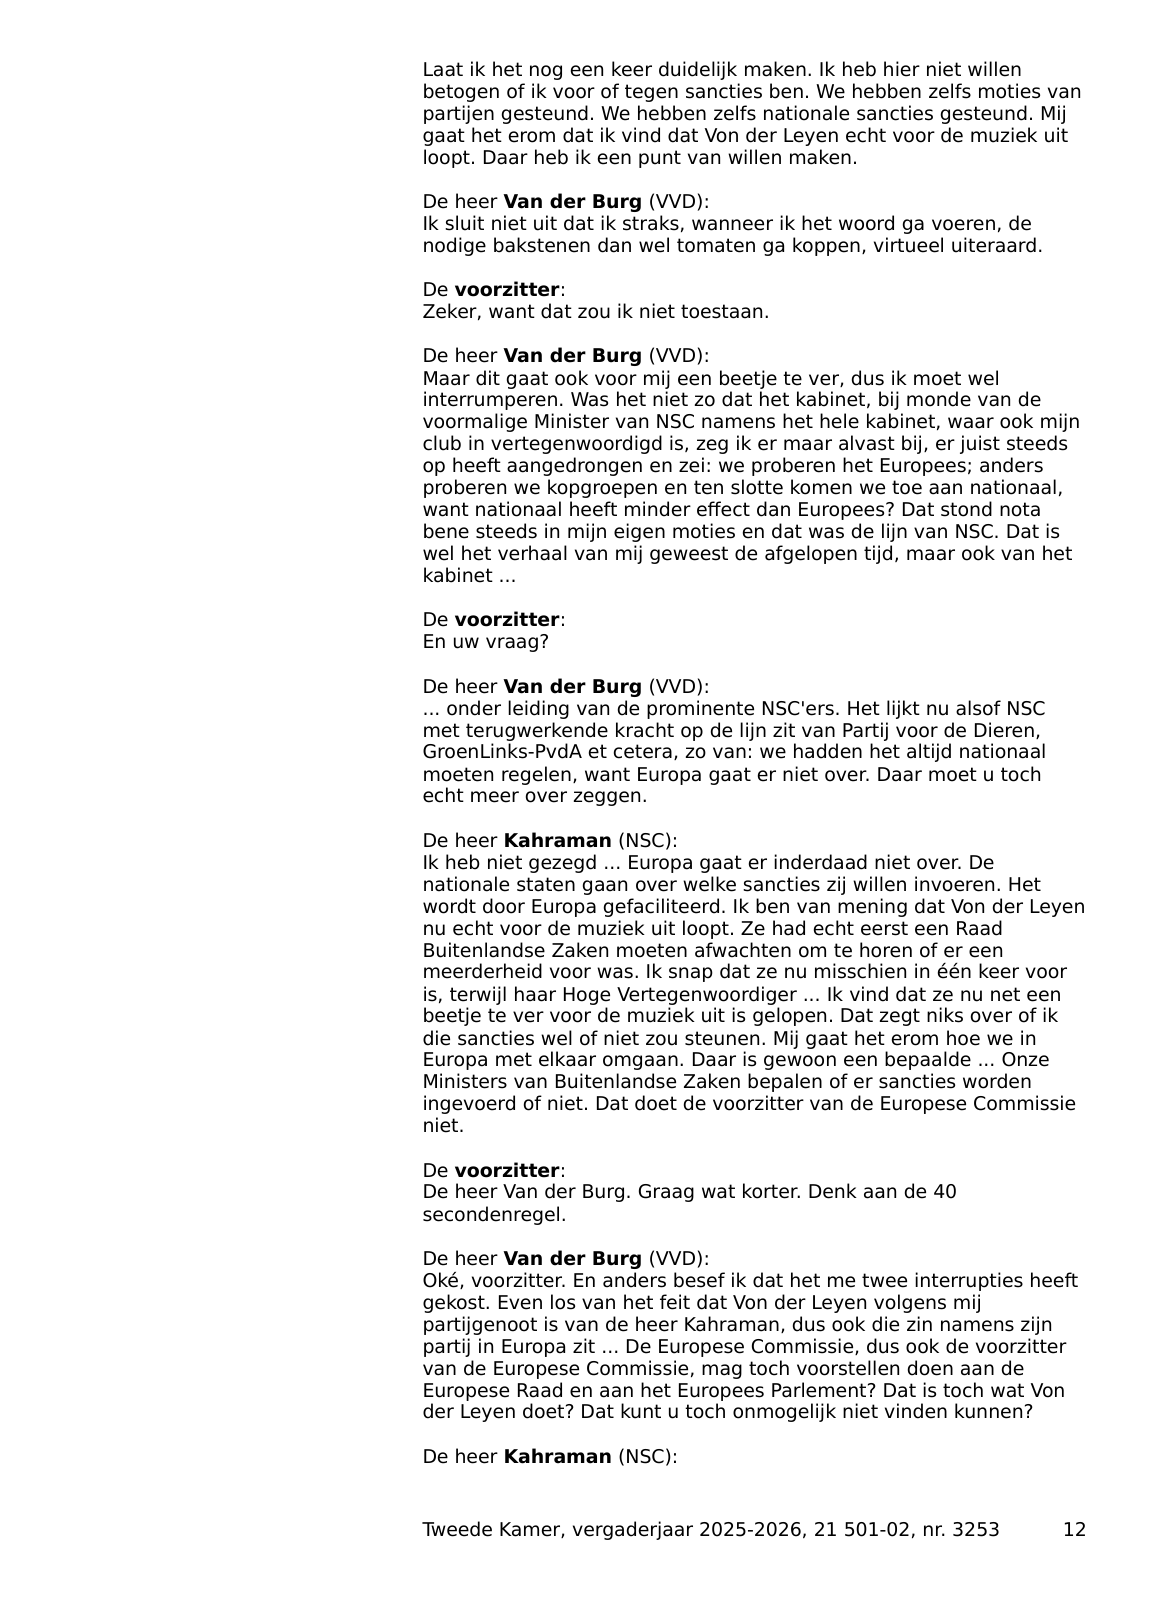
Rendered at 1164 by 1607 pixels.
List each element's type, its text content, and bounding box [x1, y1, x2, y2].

text De heer Van der Burg. Graag wat korter. Denk aan de 40 secondenregel. [422, 1181, 1087, 1225]
text De voorzitter: [422, 609, 1087, 631]
text Ik sluit niet uit dat ik straks, wanneer ik het woord ga voeren, de nodige bakstenen dan wel tomaten ga koppen, virtueel uiteraard. [422, 213, 1087, 257]
text De heer Van der Burg (VVD): [422, 191, 1087, 213]
text Ik heb niet gezegd ... Europa gaat er inderdaad niet over. De nationale staten gaan over welke sancties zij willen invoeren. Het wordt door Europa gefaciliteerd. Ik ben van mening dat Von der Leyen nu echt voor de muziek uit loopt. Ze had echt eerst een Raad Buitenlandse Zaken moeten afwachten om te horen of er een meerderheid voor was. Ik snap dat ze nu misschien in één keer voor is, terwijl haar Hoge Vertegenwoordiger ... Ik vind dat ze nu net een beetje te ver voor de muziek uit is gelopen. Dat zegt niks over of ik die sancties wel of niet zou steunen. Mij gaat het erom hoe we in Europa met elkaar omgaan. Daar is gewoon een bepaalde ... Onze Ministers van Buitenlandse Zaken bepalen of er sancties worden ingevoerd of niet. Dat doet de voorzitter van de Europese Commissie niet. [422, 852, 1087, 1137]
text De voorzitter: [422, 1159, 1087, 1181]
text De heer Kahraman (NSC): [422, 1446, 1087, 1468]
text Laat ik het nog een keer duidelijk maken. Ik heb hier niet willen betogen of ik voor of tegen sancties ben. We hebben zelfs moties van partijen gesteund. We hebben zelfs nationale sancties gesteund. Mij gaat het erom dat ik vind dat Von der Leyen echt voor de muziek uit loopt. Daar heb ik een punt van willen maken. [422, 59, 1087, 169]
text Maar dit gaat ook voor mij een beetje te ver, dus ik moet wel interrumperen. Was het niet zo dat het kabinet, bij monde van de voormalige Minister van NSC namens het hele kabinet, waar ook mijn club in vertegenwoordigd is, zeg ik er maar alvast bij, er juist steeds op heeft aangedrongen en zei: we proberen het Europees; anders proberen we kopgroepen en ten slotte komen we toe aan nationaal, want nationaal heeft minder effect dan Europees? Dat stond nota bene steeds in mijn eigen moties en dat was de lijn van NSC. Dat is wel het verhaal van mij geweest de afgelopen tijd, maar ook van het kabinet ... [422, 367, 1087, 587]
text De heer Van der Burg (VVD): [422, 345, 1087, 367]
text Zeker, want dat zou ik niet toestaan. [422, 301, 1087, 323]
text ... onder leiding van de prominente NSC'ers. Het lijkt nu alsof NSC met terugwerkende kracht op de lijn zit van Partij voor de Dieren, GroenLinks-PvdA et cetera, zo van: we hadden het altijd nationaal moeten regelen, want Europa gaat er niet over. Daar moet u toch echt meer over zeggen. [422, 697, 1087, 807]
text De voorzitter: [422, 279, 1087, 301]
text En uw vraag? [422, 631, 1087, 653]
text De heer Van der Burg (VVD): [422, 676, 1087, 697]
text De heer Van der Burg (VVD): [422, 1248, 1087, 1269]
text De heer Kahraman (NSC): [422, 829, 1087, 852]
text Oké, voorzitter. En anders besef ik dat het me twee interrupties heeft gekost. Even los van het feit dat Von der Leyen volgens mij partijgenoot is van de heer Kahraman, dus ook die zin namens zijn partij in Europa zit ... De Europese Commissie, dus ook de voorzitter van de Europese Commissie, mag toch voorstellen doen aan de Europese Raad en aan het Europees Parlement? Dat is toch wat Von der Leyen doet? Dat kunt u toch onmogelijk niet vinden kunnen? [422, 1269, 1087, 1423]
